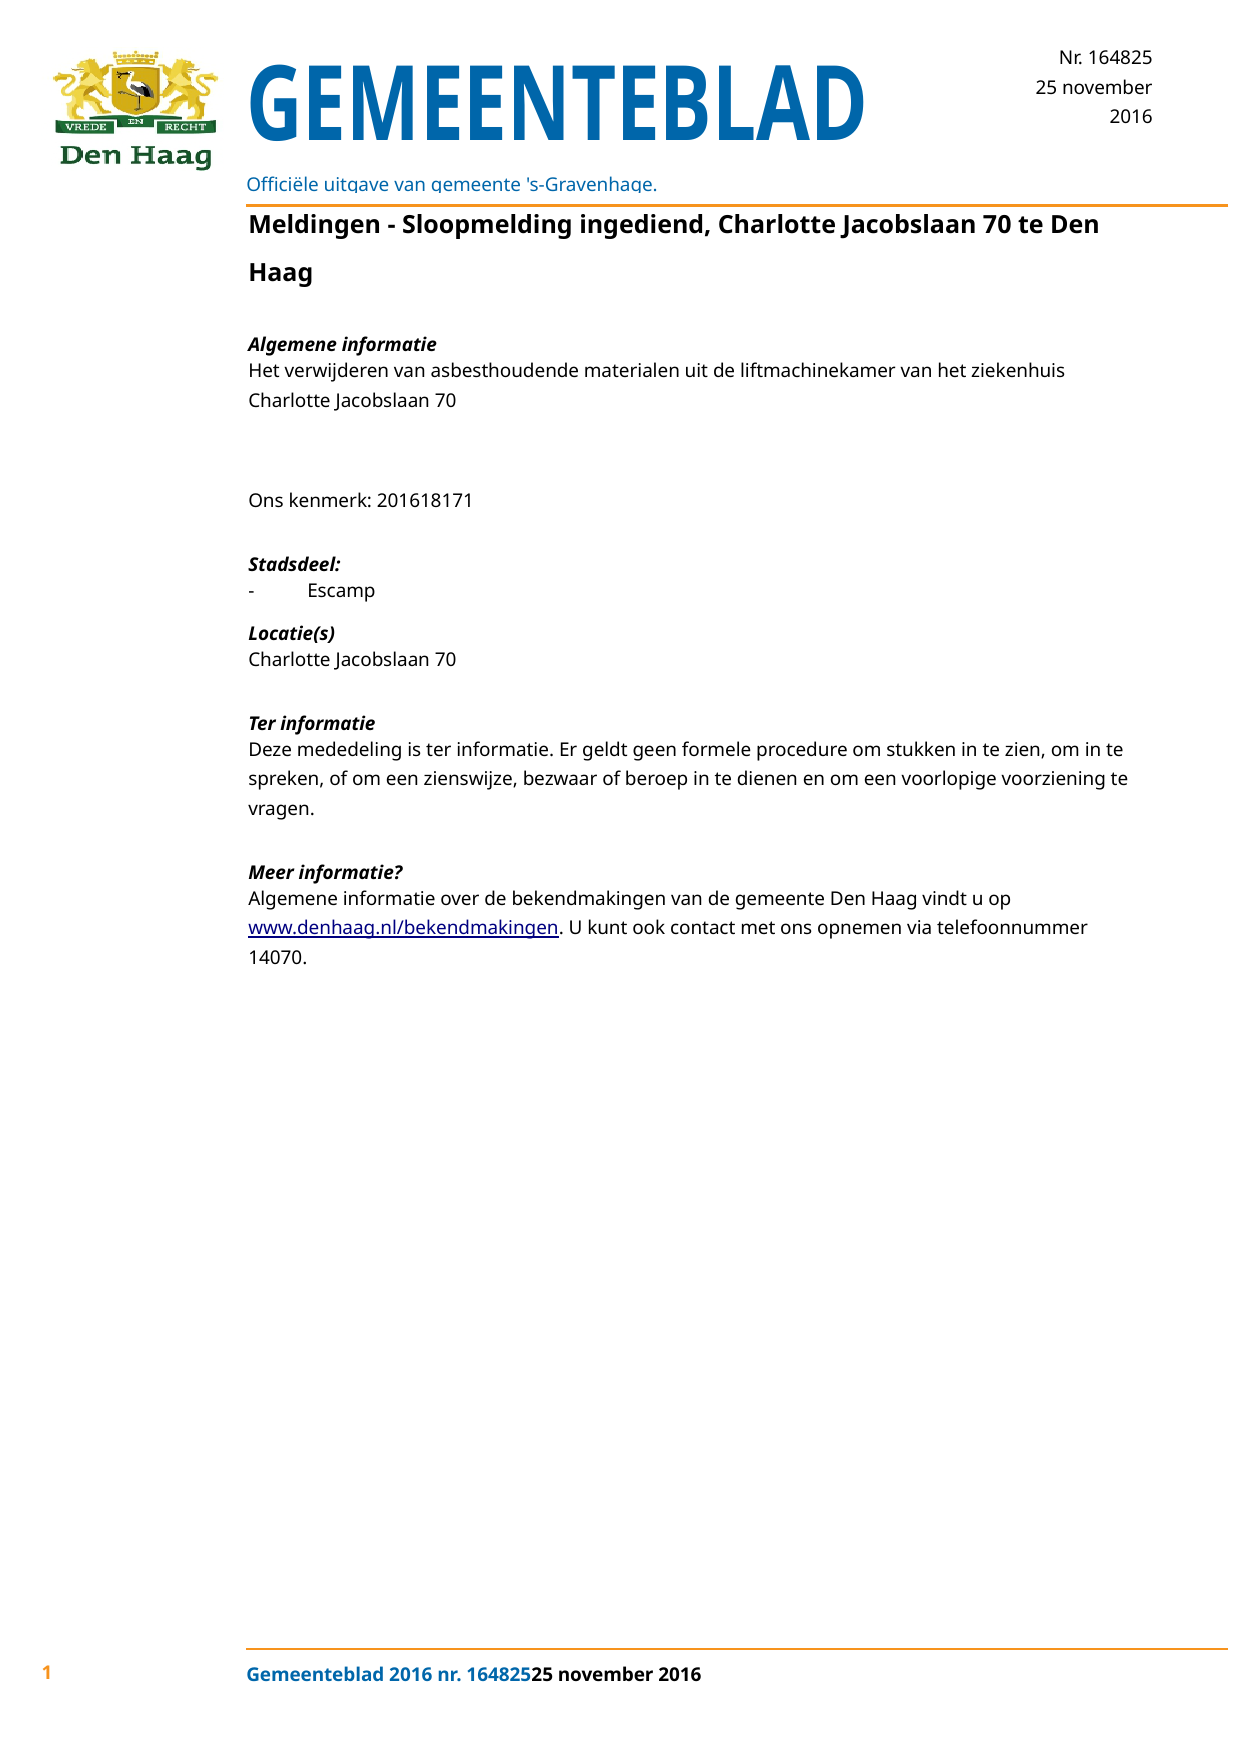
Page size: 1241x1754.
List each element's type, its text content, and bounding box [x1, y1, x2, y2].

text Stadsdeel: [248, 552, 1152, 577]
text Meer informatie? [248, 859, 1152, 885]
text Deze mededeling is ter informatie. Er geldt geen formele procedure om stukken in te zien, om in te spreken, of om een zienswijze, bezwaar of beroep in te dienen en om een voorlopige voorziening te vragen. [248, 736, 1152, 821]
text Charlotte Jacobslaan 70 [248, 646, 1152, 672]
text Algemene informatie over de bekendmakingen van de gemeente Den Haag vindt u op www.denhaag.nl/bekendmakingen. U kunt ook contact met ons opnemen via telefoonnummer 14070. [248, 885, 1152, 969]
text Locatie(s) [248, 620, 1152, 646]
text Ter informatie [248, 710, 1152, 736]
picture [41, 47, 231, 172]
text Ons kenmerk: 201618171 [248, 488, 1152, 513]
text Meldingen - Sloopmelding ingediend, Charlotte Jacobslaan 70 te Den Haag [248, 207, 1152, 288]
text Algemene informatie [248, 331, 1152, 357]
text Het verwijderen van asbesthoudende materialen uit de liftmachinekamer van het ziekenhuis Charlotte Jacobslaan 70 [248, 357, 1152, 412]
list Escamp [248, 577, 1152, 603]
